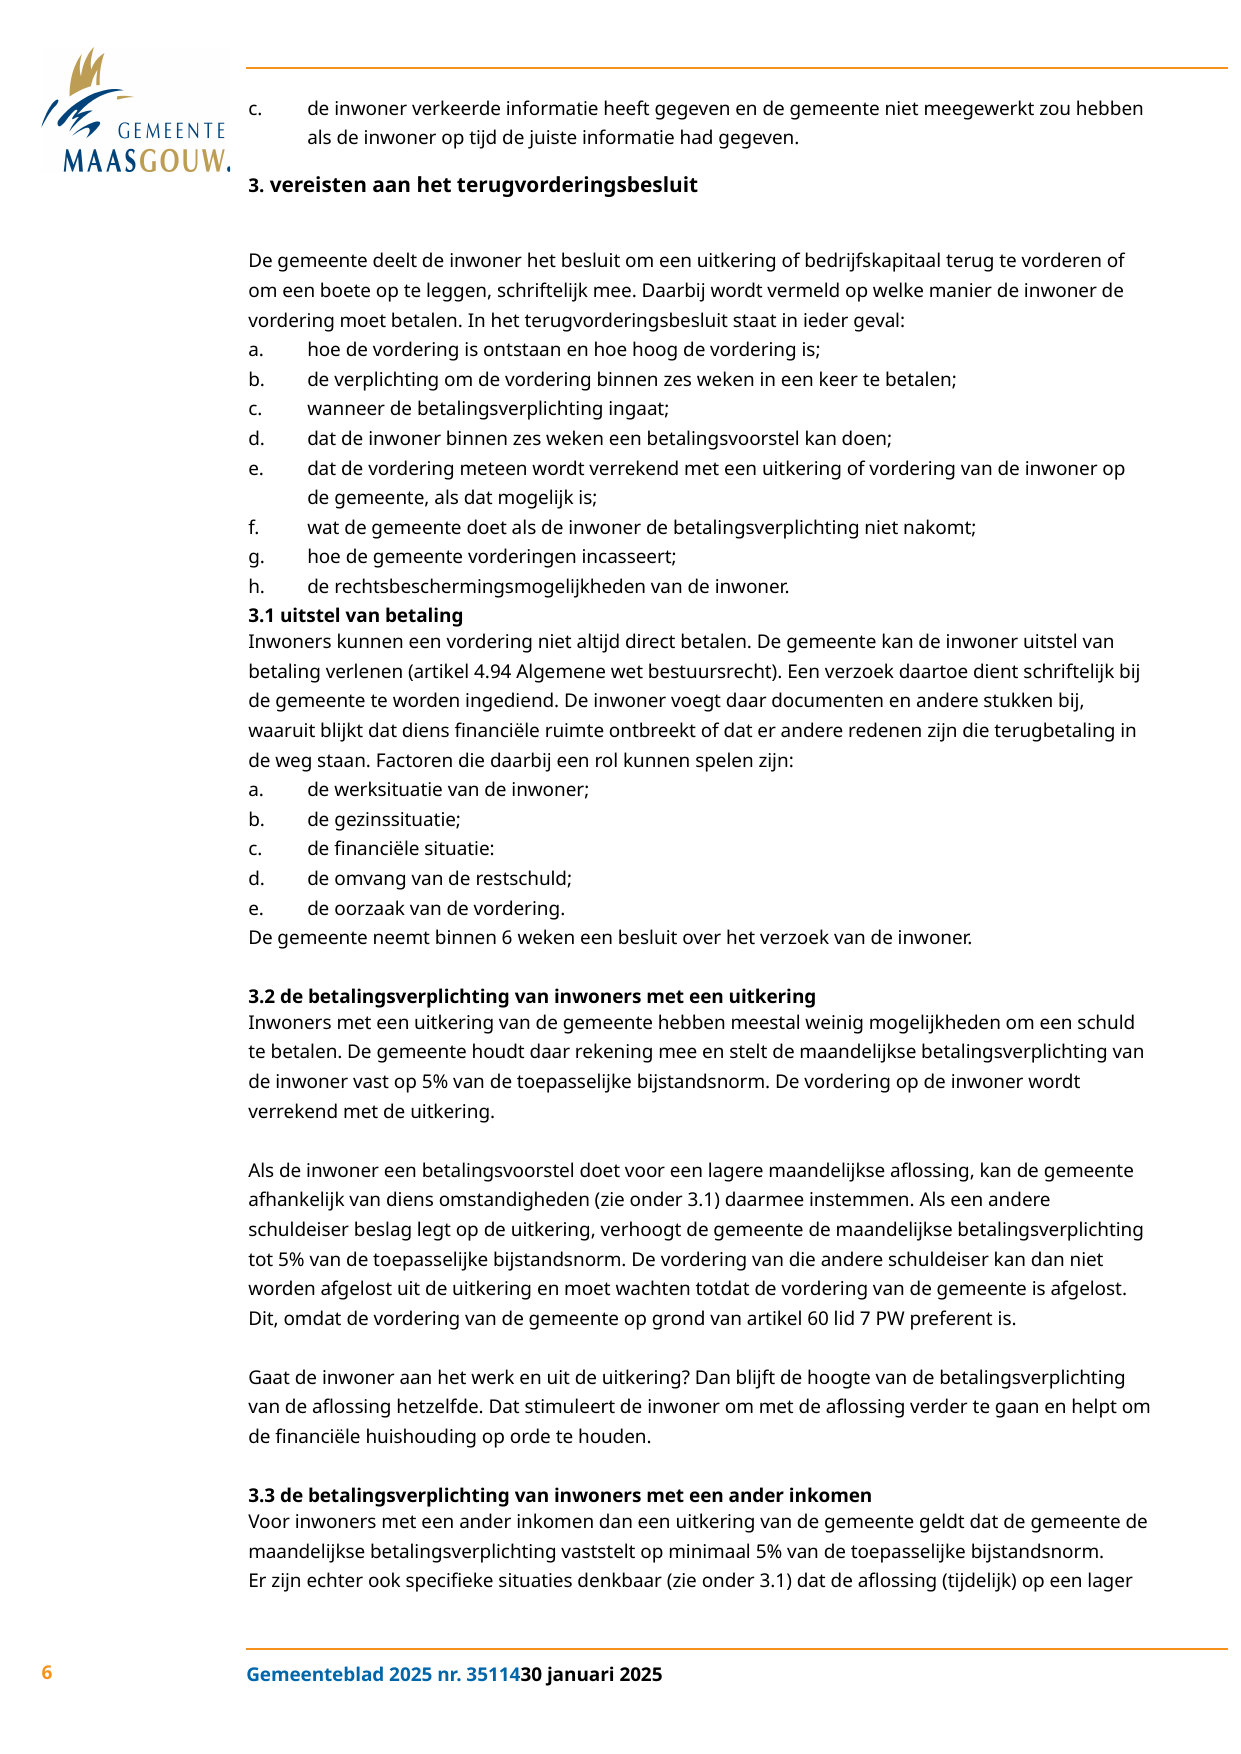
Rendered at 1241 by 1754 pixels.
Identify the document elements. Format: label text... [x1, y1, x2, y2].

text 3. vereisten aan het terugvorderingsbesluit [248, 170, 1152, 198]
text Voor inwoners met een ander inkomen dan een uitkering van de gemeente geldt dat de gemeente de maandelijkse betalingsverplichting vaststelt op minimaal 5% van de toepasselijke bijstandsnorm. [248, 1508, 1152, 1563]
list de omvang van de restschuld; [248, 865, 1152, 891]
text Inwoners met een uitkering van de gemeente hebben meestal weinig mogelijkheden om een schuld te betalen. De gemeente houdt daar rekening mee en stelt de maandelijkse betalingsverplichting van de inwoner vast op 5% van de toepasselijke bijstandsnorm. De vordering op de inwoner wordt verrekend met de uitkering. [248, 1009, 1152, 1124]
list wat de gemeente doet als de inwoner de betalingsverplichting niet nakomt; [248, 514, 1152, 540]
list de werksituatie van de inwoner; [248, 776, 1152, 802]
text 3.3 de betalingsverplichting van inwoners met een ander inkomen [248, 1482, 1152, 1508]
list de financiële situatie: [248, 836, 1152, 861]
text 3.2 de betalingsverplichting van inwoners met een uitkering [248, 983, 1152, 1009]
text Inwoners kunnen een vordering niet altijd direct betalen. De gemeente kan de inwoner uitstel van betaling verlenen (artikel 4.94 Algemene wet bestuursrecht). Een verzoek daartoe dient schriftelijk bij de gemeente te worden ingediend. De inwoner voegt daar documenten en andere stukken bij, waaruit blijkt dat diens financiële ruimte ontbreekt of dat er andere redenen zijn die terugbetaling in de weg staan. Factoren die daarbij een rol kunnen spelen zijn: [248, 628, 1152, 772]
text De gemeente deelt de inwoner het besluit om een uitkering of bedrijfskapitaal terug te vorderen of om een boete op te leggen, schriftelijk mee. Daarbij wordt vermeld op welke manier de inwoner de vordering moet betalen. In het terugvorderingsbesluit staat in ieder geval: [248, 248, 1152, 333]
text 3.1 uitstel van betaling [248, 603, 1152, 628]
list de verplichting om de vordering binnen zes weken in een keer te betalen; [248, 366, 1152, 392]
text Gaat de inwoner aan het werk en uit de uitkering? Dan blijft de hoogte van de betalingsverplichting van de aflossing hetzelfde. Dat stimuleert de inwoner om met de aflossing verder te gaan en helpt om de financiële huishouding op orde te houden. [248, 1364, 1152, 1449]
list de inwoner verkeerde informatie heeft gegeven en de gemeente niet meegewerkt zou hebben als de inwoner op tijd de juiste informatie had gegeven. [248, 95, 1152, 150]
text Er zijn echter ook specifieke situaties denkbaar (zie onder 3.1) dat de aflossing (tijdelijk) op een lager [248, 1567, 1152, 1593]
list de gezinssituatie; [248, 806, 1152, 832]
list hoe de gemeente vorderingen incasseert; [248, 543, 1152, 569]
list hoe de vordering is ontstaan en hoe hoog de vordering is; [248, 336, 1152, 362]
picture [41, 47, 231, 172]
text De gemeente neemt binnen 6 weken een besluit over het verzoek van de inwoner. [248, 924, 1152, 950]
list de rechtsbeschermingsmogelijkheden van de inwoner. [248, 573, 1152, 599]
text Als de inwoner een betalingsvoorstel doet voor een lagere maandelijkse aflossing, kan de gemeente afhankelijk van diens omstandigheden (zie onder 3.1) daarmee instemmen. Als een andere schuldeiser beslag legt op de uitkering, verhoogt de gemeente de maandelijkse betalingsverplichting tot 5% van de toepasselijke bijstandsnorm. De vordering van die andere schuldeiser kan dan niet worden afgelost uit de uitkering en moet wachten totdat de vordering van de gemeente is afgelost. Dit, omdat de vordering van de gemeente op grond van artikel 60 lid 7 PW preferent is. [248, 1157, 1152, 1331]
list de oorzaak van de vordering. [248, 895, 1152, 920]
list dat de inwoner binnen zes weken een betalingsvoorstel kan doen; [248, 425, 1152, 451]
list dat de vordering meteen wordt verrekend met een uitkering of vordering van de inwoner op de gemeente, als dat mogelijk is; [248, 455, 1152, 510]
list wanneer de betalingsverplichting ingaat; [248, 396, 1152, 421]
